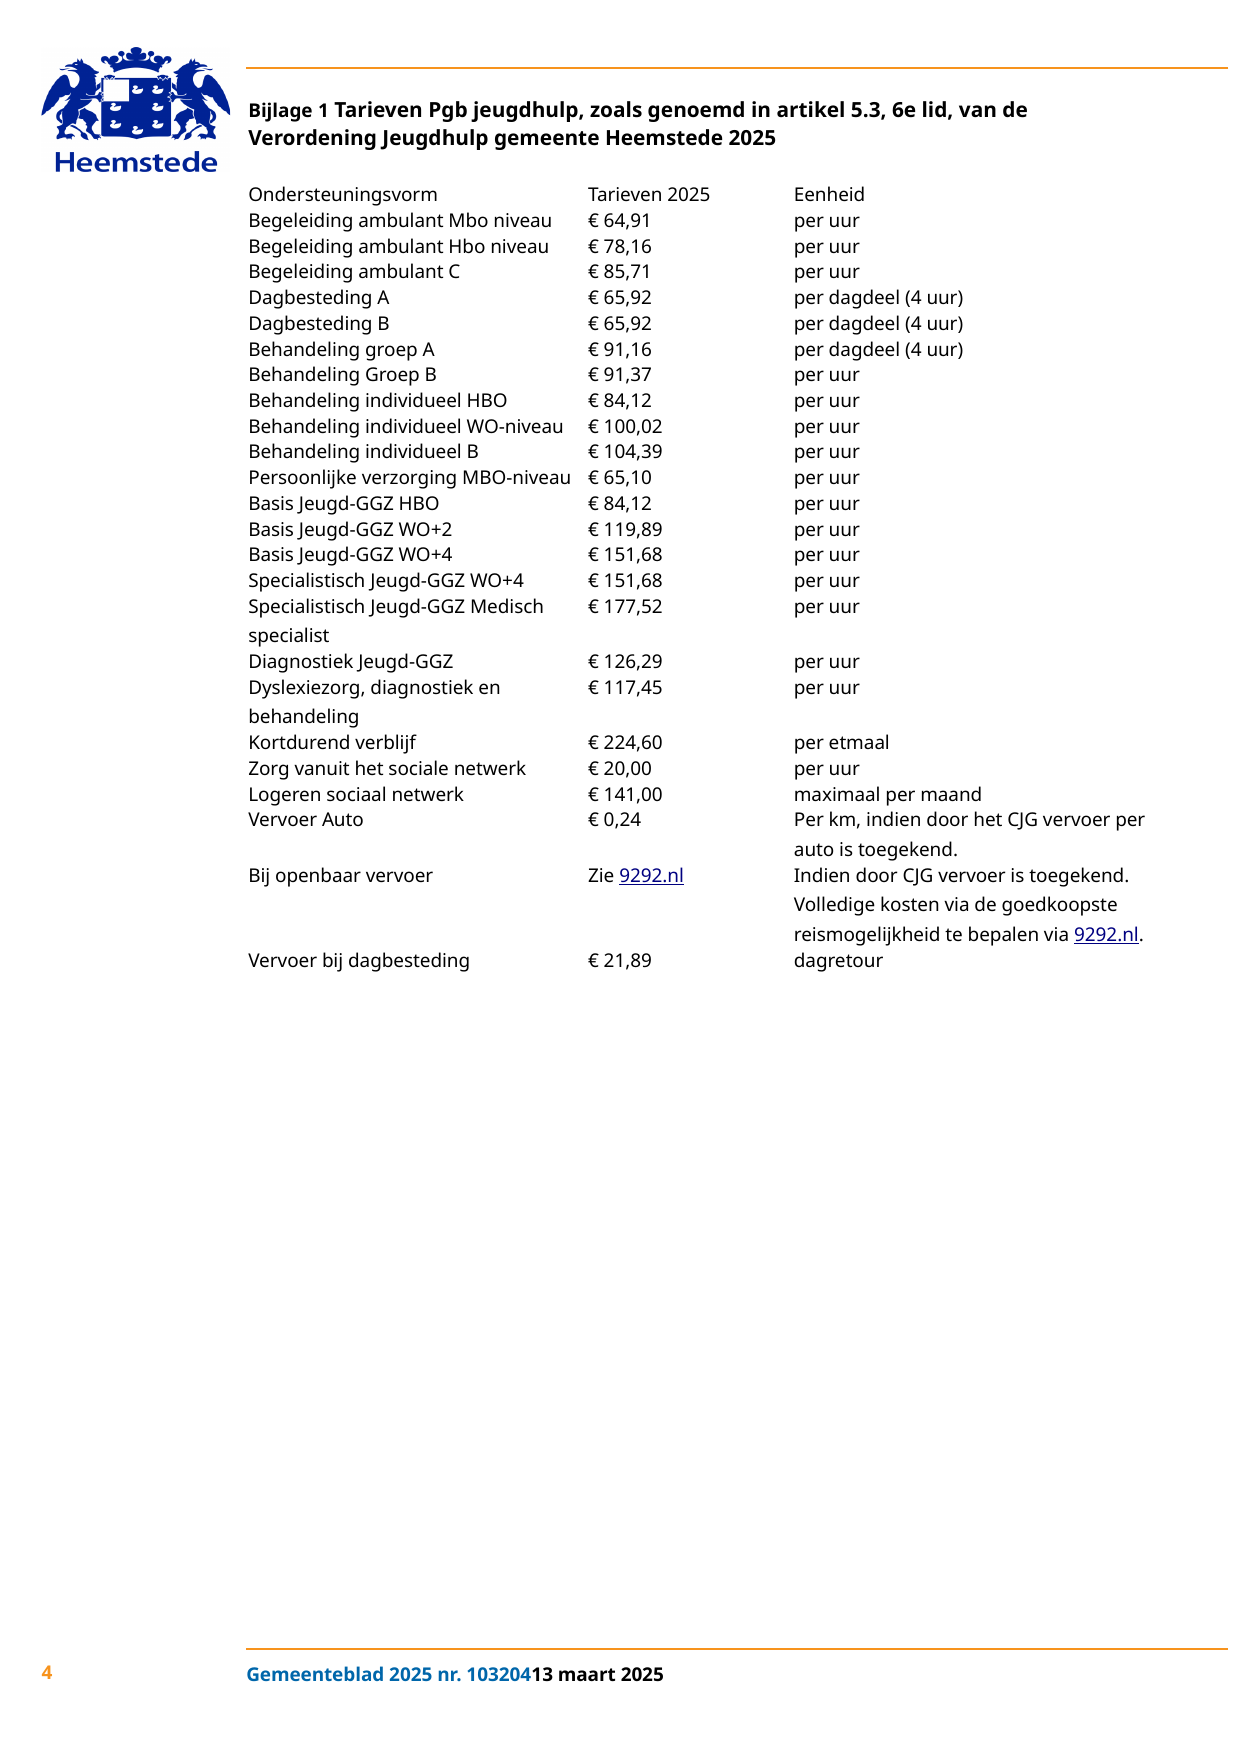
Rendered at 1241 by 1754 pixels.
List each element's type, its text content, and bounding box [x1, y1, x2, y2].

table_cell € 65,92 [588, 284, 794, 310]
table_cell per uur [794, 233, 1152, 259]
table_cell € 65,10 [588, 465, 794, 490]
table_cell Basis Jeugd-GGZ WO+4 [248, 542, 588, 567]
table_cell per uur [794, 593, 1152, 648]
table_cell per uur [794, 490, 1152, 516]
table_cell per uur [794, 362, 1152, 387]
picture [41, 47, 231, 172]
table_cell Zorg vanuit het sociale netwerk [248, 755, 588, 781]
table_cell € 104,39 [588, 439, 794, 464]
table_cell € 100,02 [588, 413, 794, 439]
table_cell € 91,16 [588, 336, 794, 362]
table_cell € 177,52 [588, 593, 794, 648]
table_cell € 126,29 [588, 649, 794, 674]
table_cell per uur [794, 387, 1152, 413]
table_cell Behandeling individueel B [248, 439, 588, 464]
table_cell Specialistisch Jeugd-GGZ WO+4 [248, 568, 588, 593]
table_cell Begeleiding ambulant C [248, 259, 588, 284]
table_cell Vervoer Auto [248, 807, 588, 862]
table_cell per uur [794, 755, 1152, 781]
table_cell Begeleiding ambulant Hbo niveau [248, 233, 588, 259]
table_cell per uur [794, 516, 1152, 542]
table_cell per uur [794, 649, 1152, 674]
table_cell Dyslexiezorg, diagnostiek en behandeling [248, 674, 588, 729]
table_header Eenheid [794, 181, 1152, 207]
text Bijlage 1 Tarieven Pgb jeugdhulp, zoals genoemd in artikel 5.3, 6e lid, van de Verordening Jeugdhulp gemeente Heemstede 2025 [248, 95, 1152, 152]
table_cell Persoonlijke verzorging MBO-niveau [248, 465, 588, 490]
table_cell per uur [794, 413, 1152, 439]
table_cell per dagdeel (4 uur) [794, 336, 1152, 362]
table_cell Basis Jeugd-GGZ HBO [248, 490, 588, 516]
table_cell Behandeling Groep B [248, 362, 588, 387]
table_cell per uur [794, 439, 1152, 464]
table_cell Behandeling individueel HBO [248, 387, 588, 413]
table_cell Dagbesteding A [248, 284, 588, 310]
table_cell per uur [794, 542, 1152, 567]
table_cell Kortdurend verblijf [248, 730, 588, 755]
table_cell maximaal per maand [794, 781, 1152, 807]
table_cell Basis Jeugd-GGZ WO+2 [248, 516, 588, 542]
table_cell Per km, indien door het CJG vervoer per auto is toegekend. [794, 807, 1152, 862]
table_cell Dagbesteding B [248, 310, 588, 336]
table_cell € 224,60 [588, 730, 794, 755]
table_cell Diagnostiek Jeugd-GGZ [248, 649, 588, 674]
table_cell per dagdeel (4 uur) [794, 310, 1152, 336]
table_cell Logeren sociaal netwerk [248, 781, 588, 807]
table_cell € 84,12 [588, 387, 794, 413]
table_cell per uur [794, 568, 1152, 593]
table_cell Bij openbaar vervoer [248, 862, 588, 947]
table_cell € 0,24 [588, 807, 794, 862]
table_cell € 64,91 [588, 207, 794, 233]
table_cell € 141,00 [588, 781, 794, 807]
table_cell per dagdeel (4 uur) [794, 284, 1152, 310]
table_cell Specialistisch Jeugd-GGZ Medisch specialist [248, 593, 588, 648]
table_cell € 85,71 [588, 259, 794, 284]
table_cell Behandeling groep A [248, 336, 588, 362]
table_cell Vervoer bij dagbesteding [248, 947, 588, 973]
table_cell € 117,45 [588, 674, 794, 729]
table_cell dagretour [794, 947, 1152, 973]
table_cell € 20,00 [588, 755, 794, 781]
table_cell € 21,89 [588, 947, 794, 973]
table_header Ondersteuningsvorm [248, 181, 588, 207]
table_cell € 65,92 [588, 310, 794, 336]
table_cell € 84,12 [588, 490, 794, 516]
table_cell € 151,68 [588, 542, 794, 567]
table_cell € 119,89 [588, 516, 794, 542]
table_cell per uur [794, 674, 1152, 729]
table_cell Zie 9292.nl [588, 862, 794, 947]
table_cell Indien door CJG vervoer is toegekend. Volledige kosten via de goedkoopste reismogelijkheid te bepalen via 9292.nl. [794, 862, 1152, 947]
table_cell Begeleiding ambulant Mbo niveau [248, 207, 588, 233]
table_cell € 151,68 [588, 568, 794, 593]
table_cell per etmaal [794, 730, 1152, 755]
table_cell per uur [794, 259, 1152, 284]
table_header Tarieven 2025 [588, 181, 794, 207]
table_cell per uur [794, 207, 1152, 233]
table_cell € 91,37 [588, 362, 794, 387]
table_cell per uur [794, 465, 1152, 490]
table_cell € 78,16 [588, 233, 794, 259]
table_cell Behandeling individueel WO-niveau [248, 413, 588, 439]
